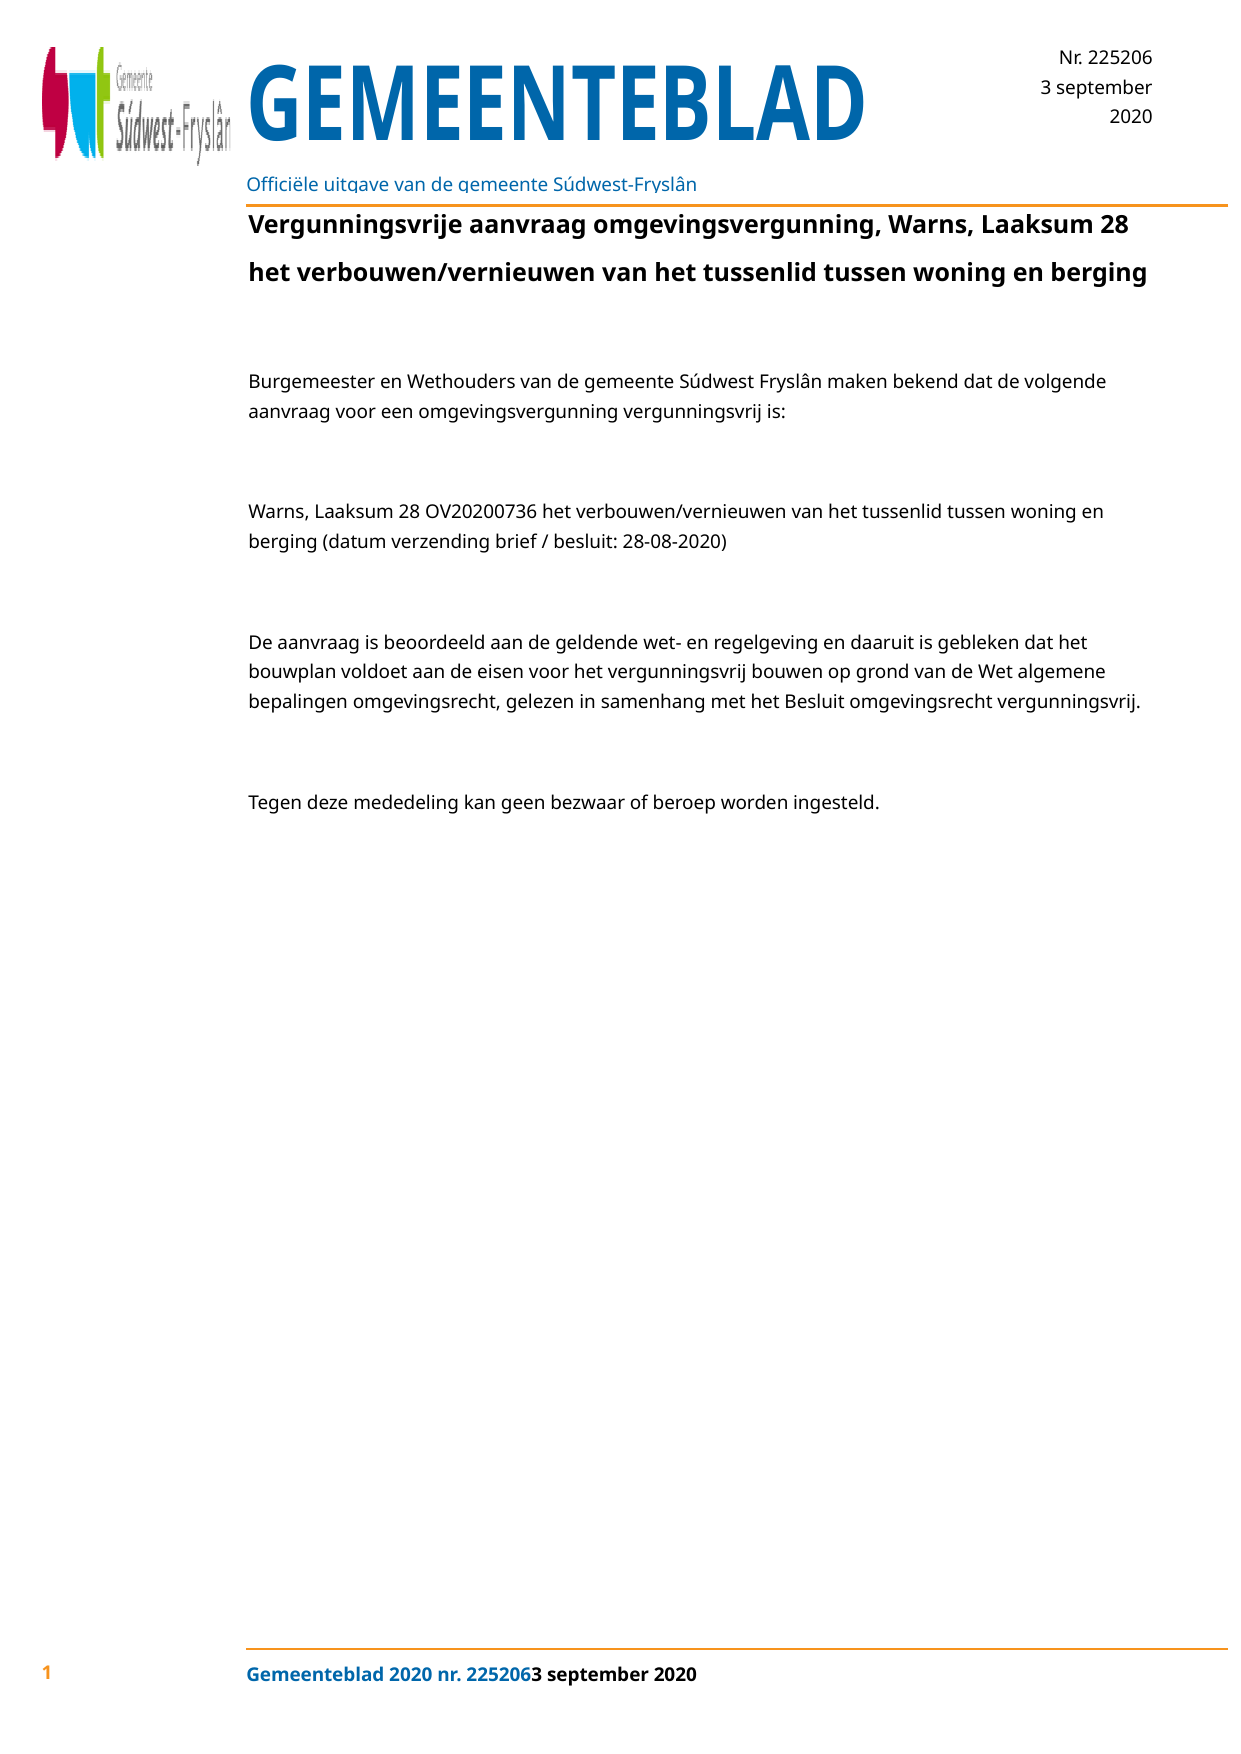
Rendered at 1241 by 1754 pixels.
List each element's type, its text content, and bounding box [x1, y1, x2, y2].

text Tegen deze mededeling kan geen bezwaar of beroep worden ingesteld. [248, 789, 1152, 815]
text Warns, Laaksum 28 OV20200736 het verbouwen/vernieuwen van het tussenlid tussen woning en berging (datum verzending brief / besluit: 28-08-2020) [248, 499, 1152, 554]
text De aanvraag is beoordeeld aan de geldende wet- en regelgeving en daaruit is gebleken dat het bouwplan voldoet aan de eisen voor het vergunningsvrij bouwen op grond van de Wet algemene bepalingen omgevingsrecht, gelezen in samenhang met het Besluit omgevingsrecht vergunningsvrij. [248, 629, 1152, 714]
text Vergunningsvrije aanvraag omgevingsvergunning, Warns, Laaksum 28 het verbouwen/vernieuwen van het tussenlid tussen woning en berging [248, 207, 1152, 288]
picture [41, 47, 231, 172]
text Burgemeester en Wethouders van de gemeente Súdwest Fryslân maken bekend dat de volgende aanvraag voor een omgevingsvergunning vergunningsvrij is: [248, 368, 1152, 424]
